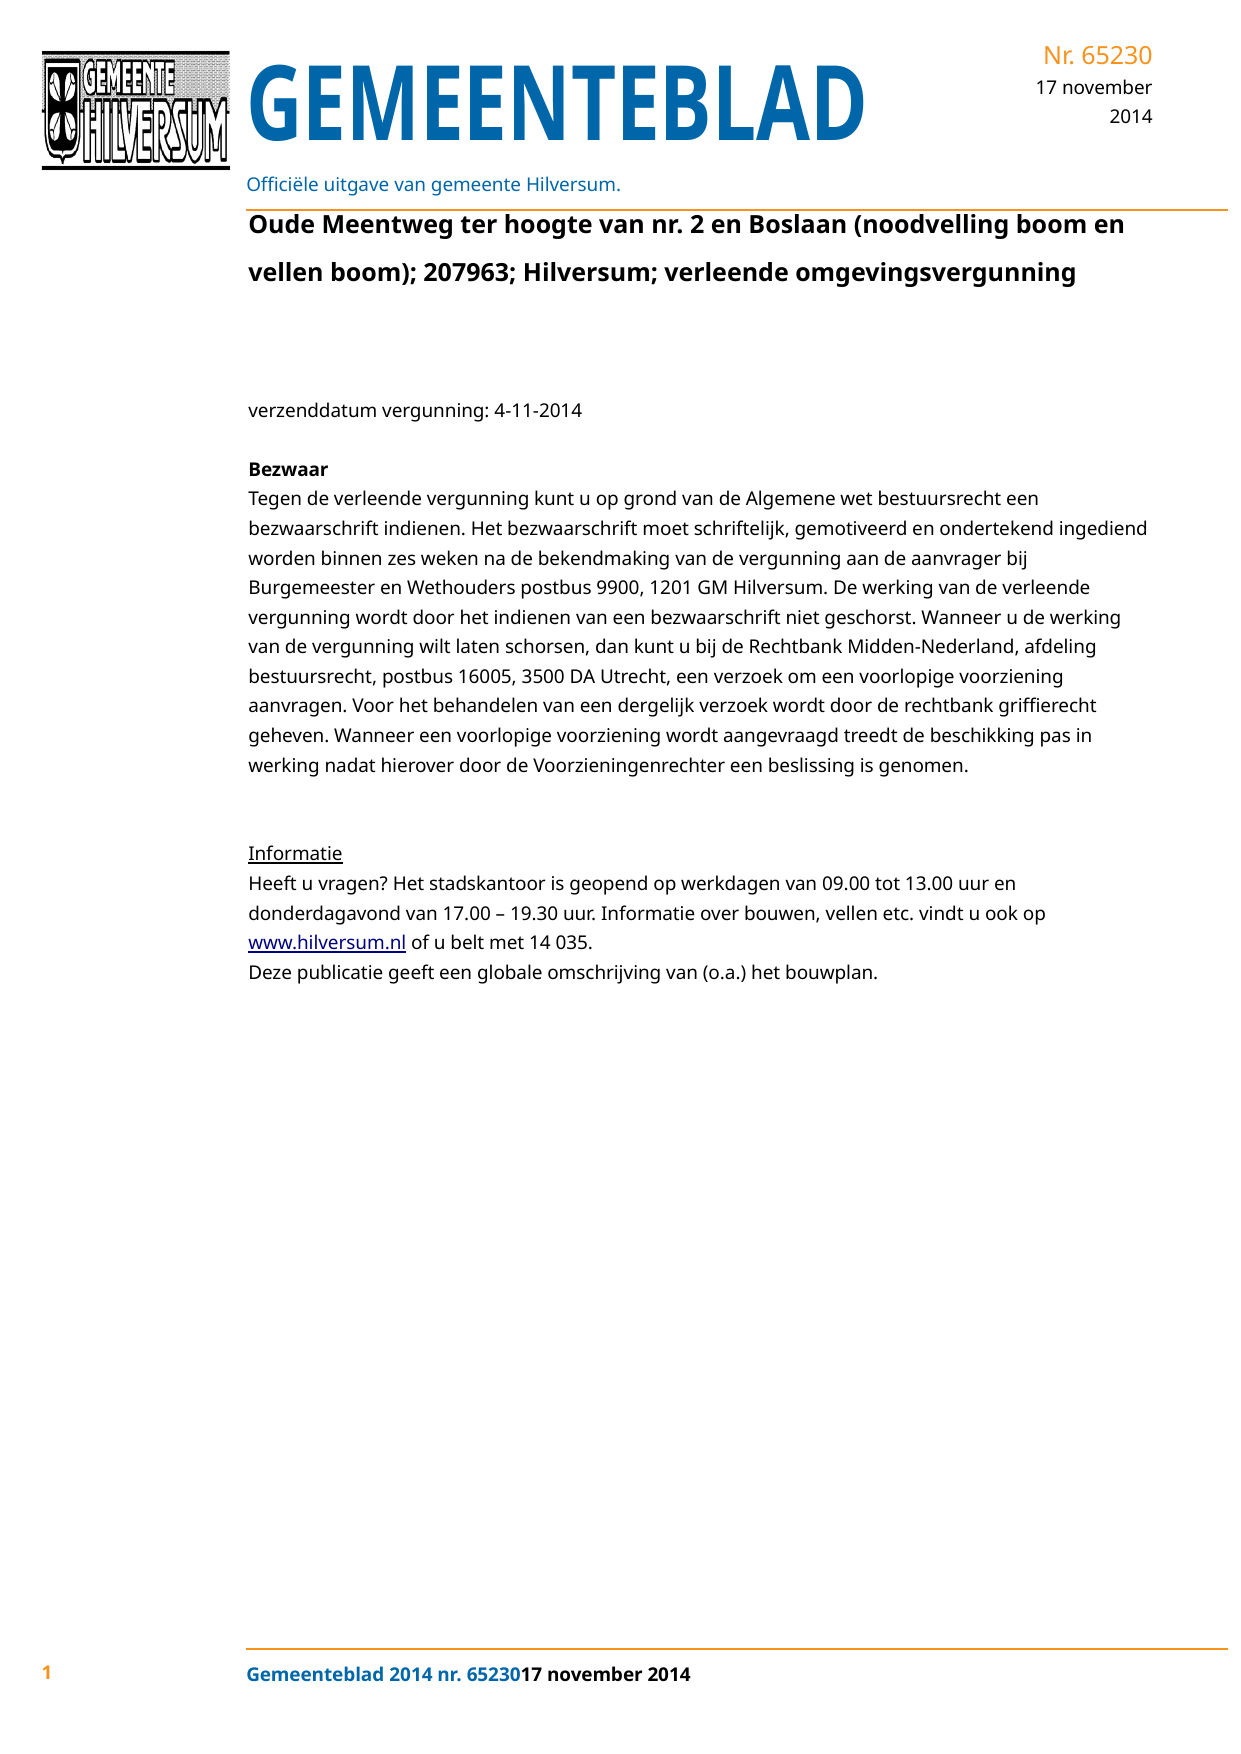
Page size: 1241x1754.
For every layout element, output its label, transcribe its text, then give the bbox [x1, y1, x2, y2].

text Tegen de verleende vergunning kunt u op grond van de Algemene wet bestuursrecht een bezwaarschrift indienen. Het bezwaarschrift moet schriftelijk, gemotiveerd en ondertekend ingediend worden binnen zes weken na de bekendmaking van de vergunning aan de aanvrager bij Burgemeester en Wethouders postbus 9900, 1201 GM Hilversum. De werking van de verleende vergunning wordt door het indienen van een bezwaarschrift niet geschorst. Wanneer u de werking van de vergunning wilt laten schorsen, dan kunt u bij de Rechtbank Midden-Nederland, afdeling bestuursrecht, postbus 16005, 3500 DA Utrecht, een verzoek om een voorlopige voorziening aanvragen. Voor het behandelen van een dergelijk verzoek wordt door de rechtbank griffierecht geheven. Wanneer een voorlopige voorziening wordt aangevraagd treedt de beschikking pas in werking nadat hierover door de Voorzieningenrechter een beslissing is genomen. [248, 486, 1152, 777]
text Informatie [248, 841, 1152, 866]
text Bezwaar [248, 456, 1152, 482]
text Heeft u vragen? Het stadskantoor is geopend op werkdagen van 09.00 tot 13.00 uur en donderdagavond van 17.00 – 19.30 uur. Informatie over bouwen, vellen etc. vindt u ook op www.hilversum.nl of u belt met 14 035. [248, 870, 1152, 955]
text verzenddatum vergunning: 4-11-2014 [248, 397, 1152, 422]
picture [41, 47, 231, 172]
text Deze publicatie geeft een globale omschrijving van (o.a.) het bouwplan. [248, 959, 1152, 984]
text Oude Meentweg ter hoogte van nr. 2 en Boslaan (noodvelling boom en vellen boom); 207963; Hilversum; verleende omgevingsvergunning [248, 211, 1152, 288]
